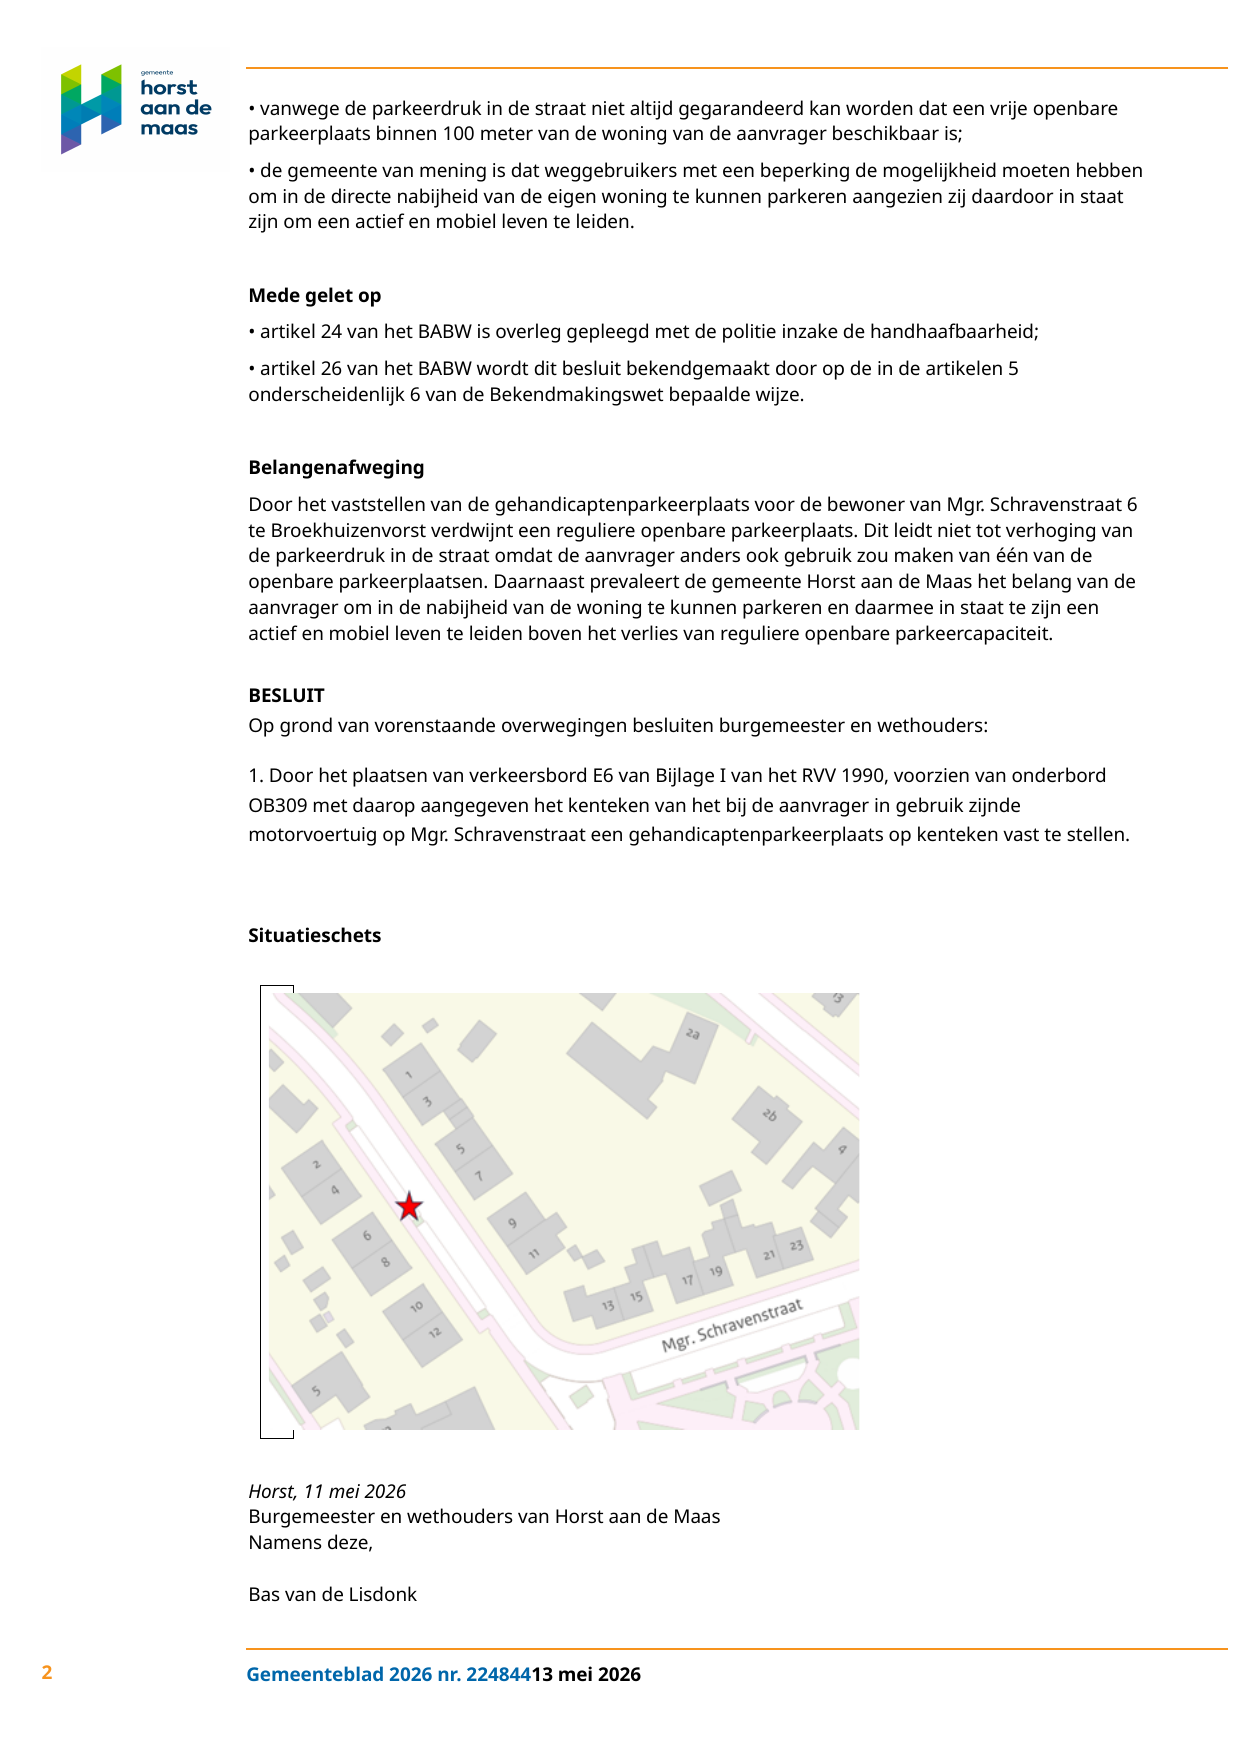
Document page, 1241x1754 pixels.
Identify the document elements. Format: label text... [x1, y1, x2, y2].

text Horst, 11 mei 2026 [248, 1478, 1152, 1504]
text • vanwege de parkeerdruk in de straat niet altijd gegarandeerd kan worden dat een vrije openbare parkeerplaats binnen 100 meter van de woning van de aanvrager beschikbaar is; [248, 95, 1152, 146]
text Door het vaststellen van de gehandicaptenparkeerplaats voor de bewoner van Mgr. Schravenstraat 6 te Broekhuizenvorst verdwijnt een reguliere openbare parkeerplaats. Dit leidt niet tot verhoging van de parkeerdruk in de straat omdat de aanvrager anders ook gebruik zou maken van één van de openbare parkeerplaatsen. Daarnaast prevaleert de gemeente Horst aan de Maas het belang van de aanvrager om in de nabijheid van de woning te kunnen parkeren en daarmee in staat te zijn een actief en mobiel leven te leiden boven het verlies van reguliere openbare parkeercapaciteit. [248, 491, 1152, 645]
picture [268, 993, 860, 1430]
picture [41, 47, 231, 172]
text • artikel 26 van het BABW wordt dit besluit bekendgemaakt door op de in de artikelen 5 onderscheidenlijk 6 van de Bekendmakingswet bepaalde wijze. [248, 355, 1152, 407]
text Burgemeester en wethouders van Horst aan de Maas [248, 1504, 1152, 1529]
text • artikel 24 van het BABW is overleg gepleegd met de politie inzake de handhaafbaarheid; [248, 319, 1152, 344]
text 1. Door het plaatsen van verkeersbord E6 van Bijlage I van het RVV 1990, voorzien van onderbord OB309 met daarop aangegeven het kenteken van het bij de aanvrager in gebruik zijnde motorvoertuig op Mgr. Schravenstraat een gehandicaptenparkeerplaats op kenteken vast te stellen. [248, 762, 1152, 847]
text Mede gelet op [248, 282, 1152, 308]
text BESLUIT [248, 682, 1152, 708]
text Belangenafweging [248, 454, 1152, 480]
text • de gemeente van mening is dat weggebruikers met een beperking de mogelijkheid moeten hebben om in de directe nabijheid van de eigen woning te kunnen parkeren aangezien zij daardoor in staat zijn om een actief en mobiel leven te leiden. [248, 157, 1152, 234]
text Situatieschets [248, 922, 1152, 948]
text Bas van de Lisdonk [248, 1581, 1152, 1607]
text Op grond van vorenstaande overwegingen besluiten burgemeester en wethouders: [248, 712, 1152, 738]
text Namens deze, [248, 1529, 1152, 1555]
